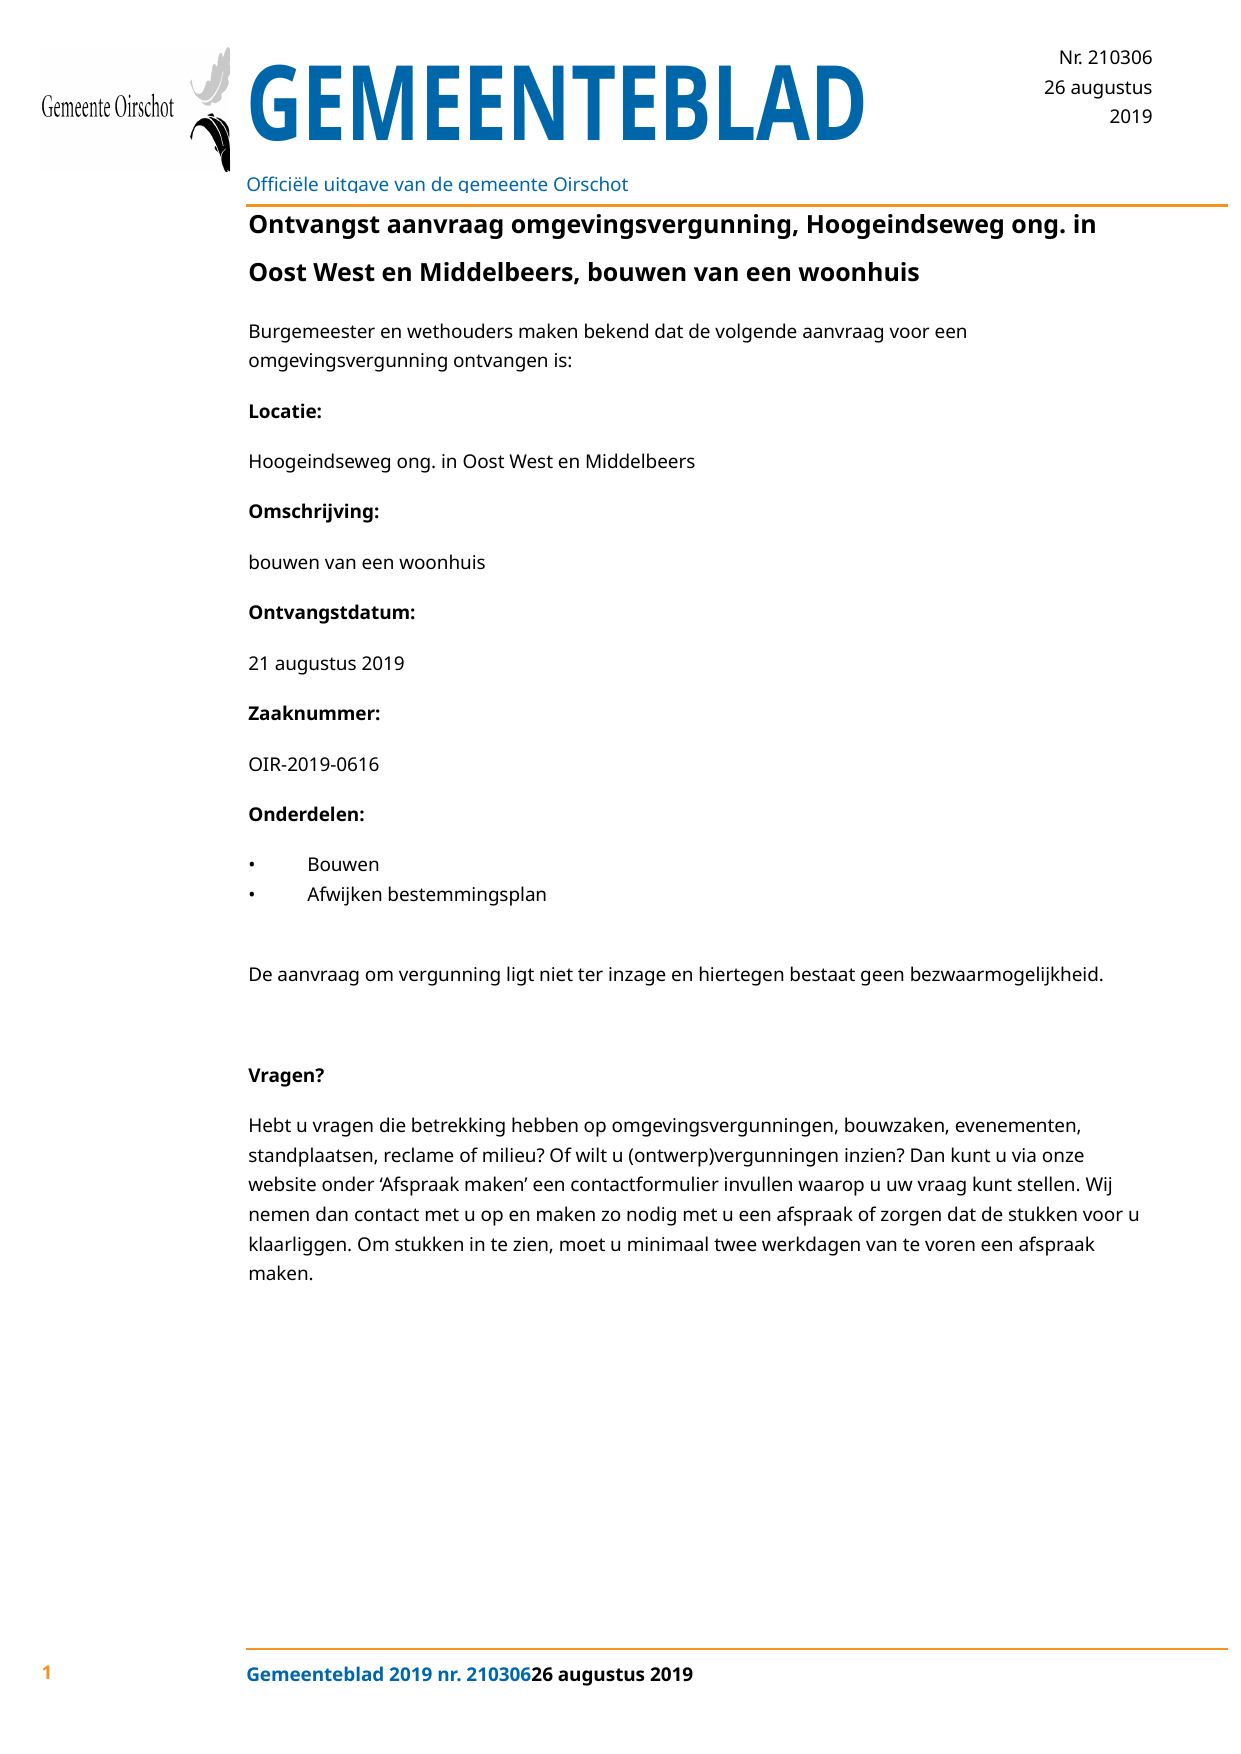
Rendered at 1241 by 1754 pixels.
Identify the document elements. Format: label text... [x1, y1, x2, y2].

text Onderdelen: [248, 801, 1152, 827]
text OIR-2019-0616 [248, 751, 1152, 777]
text Vragen? [248, 1062, 1152, 1088]
list Bouwen [248, 852, 1152, 877]
text Omschrijving: [248, 499, 1152, 524]
picture [41, 47, 231, 172]
text De aanvraag om vergunning ligt niet ter inzage en hiertegen bestaat geen bezwaarmogelijkheid. [248, 961, 1152, 987]
text Ontvangstdatum: [248, 599, 1152, 625]
text Locatie: [248, 398, 1152, 424]
text Zaaknummer: [248, 700, 1152, 726]
list Afwijken bestemmingsplan [248, 881, 1152, 907]
text 21 augustus 2019 [248, 650, 1152, 676]
text Burgemeester en wethouders maken bekend dat de volgende aanvraag voor een omgevingsvergunning ontvangen is: [248, 318, 1152, 373]
text bouwen van een woonhuis [248, 549, 1152, 575]
text Hebt u vragen die betrekking hebben op omgevingsvergunningen, bouwzaken, evenementen, standplaatsen, reclame of milieu? Of wilt u (ontwerp)vergunningen inzien? Dan kunt u via onze website onder ‘Afspraak maken’ een contactformulier invullen waarop u uw vraag kunt stellen. Wij nemen dan contact met u op en maken zo nodig met u een afspraak of zorgen dat de stukken voor u klaarliggen. Om stukken in te zien, moet u minimaal twee werkdagen van te voren een afspraak maken. [248, 1112, 1152, 1286]
text Hoogeindseweg ong. in Oost West en Middelbeers [248, 448, 1152, 474]
text Ontvangst aanvraag omgevingsvergunning, Hoogeindseweg ong. in Oost West en Middelbeers, bouwen van een woonhuis [248, 207, 1152, 288]
